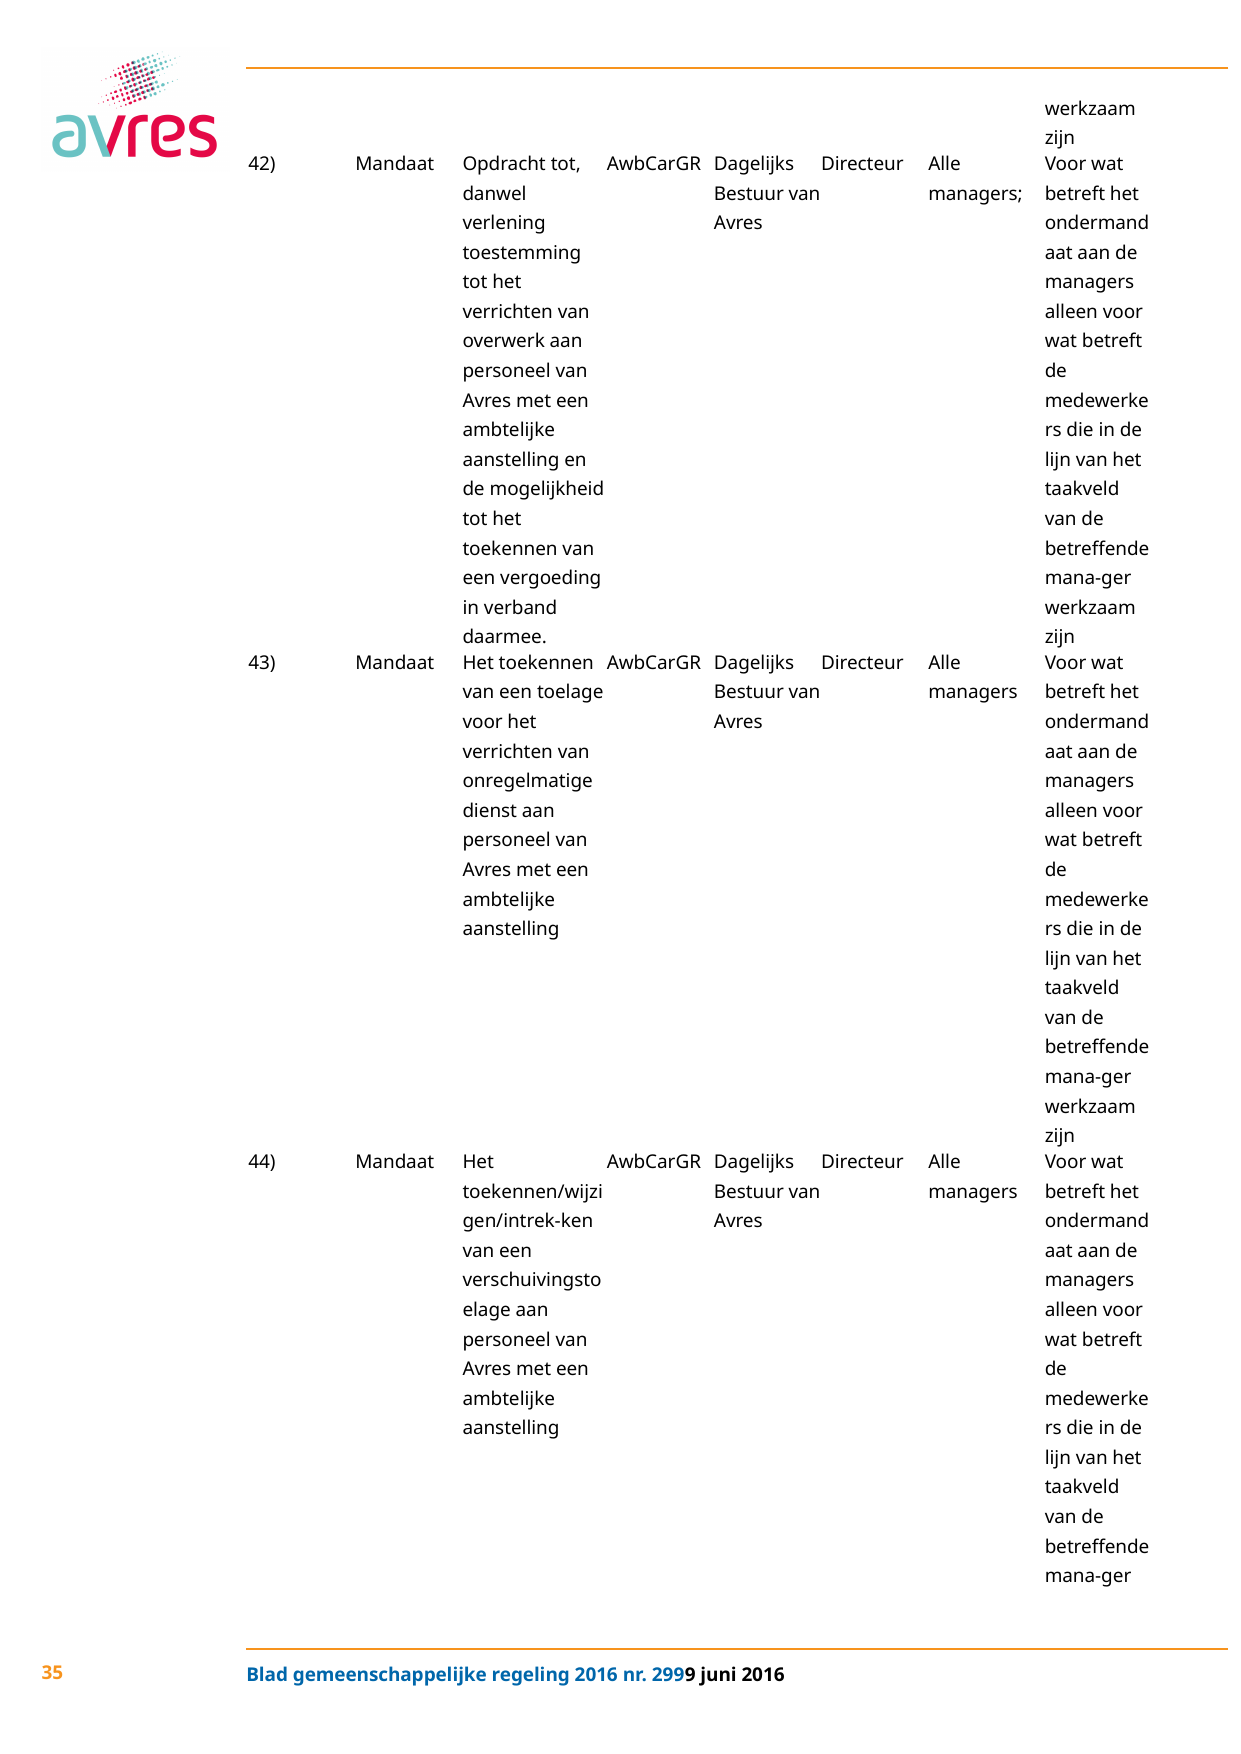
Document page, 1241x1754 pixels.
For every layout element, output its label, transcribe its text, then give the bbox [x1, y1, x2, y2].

table_cell Directeur [821, 649, 928, 1148]
table_cell Directeur [821, 1148, 928, 1588]
table_cell 44) [248, 1148, 355, 1588]
table_cell [355, 95, 462, 150]
table_cell Het toekennen van een toelage voor het verrichten van onregelmatige dienst aan personeel van Avres met een ambtelijke aanstelling [462, 649, 607, 1148]
table_cell Directeur [821, 150, 928, 649]
table_cell werkzaam zijn [1045, 95, 1152, 150]
table_cell Dagelijks Bestuur van Avres [714, 150, 821, 649]
table_cell Alle managers; [928, 150, 1044, 649]
table_cell Dagelijks Bestuur van Avres [714, 649, 821, 1148]
table_cell 43) [248, 649, 355, 1148]
table_cell Alle managers [928, 1148, 1044, 1588]
picture [41, 47, 231, 172]
table_cell AwbCarGR [607, 649, 714, 1148]
table_cell Dagelijks Bestuur van Avres [714, 1148, 821, 1588]
table_cell Voor wat betreft het ondermandaat aan de managers alleen voor wat betreft de medewerkers die in de lijn van het taakveld van de betreffende mana-ger werkzaam zijn [1045, 649, 1152, 1148]
table_cell Mandaat [355, 150, 462, 649]
table_cell Het toekennen/wijzigen/intrek-ken van een verschuivingstoelage aan personeel van Avres met een ambtelijke aanstelling [462, 1148, 607, 1588]
table_cell [607, 95, 714, 150]
table_cell Alle managers [928, 649, 1044, 1148]
table_cell [248, 95, 355, 150]
table_cell AwbCarGR [607, 1148, 714, 1588]
table_cell [714, 95, 821, 150]
table_cell 42) [248, 150, 355, 649]
table_cell Mandaat [355, 649, 462, 1148]
table_cell Mandaat [355, 1148, 462, 1588]
table_cell [462, 95, 607, 150]
table_cell Opdracht tot, danwel verlening toestemming tot het verrichten van overwerk aan personeel van Avres met een ambtelijke aanstelling en de mogelijkheid tot het toekennen van een vergoeding in verband daarmee. [462, 150, 607, 649]
table_cell [821, 95, 928, 150]
table_cell AwbCarGR [607, 150, 714, 649]
table_cell Voor wat betreft het ondermandaat aan de managers alleen voor wat betreft de medewerkers die in de lijn van het taakveld van de betreffende mana-ger [1045, 1148, 1152, 1588]
table_cell [928, 95, 1044, 150]
table_cell Voor wat betreft het ondermandaat aan de managers alleen voor wat betreft de medewerkers die in de lijn van het taakveld van de betreffende mana-ger werkzaam zijn [1045, 150, 1152, 649]
